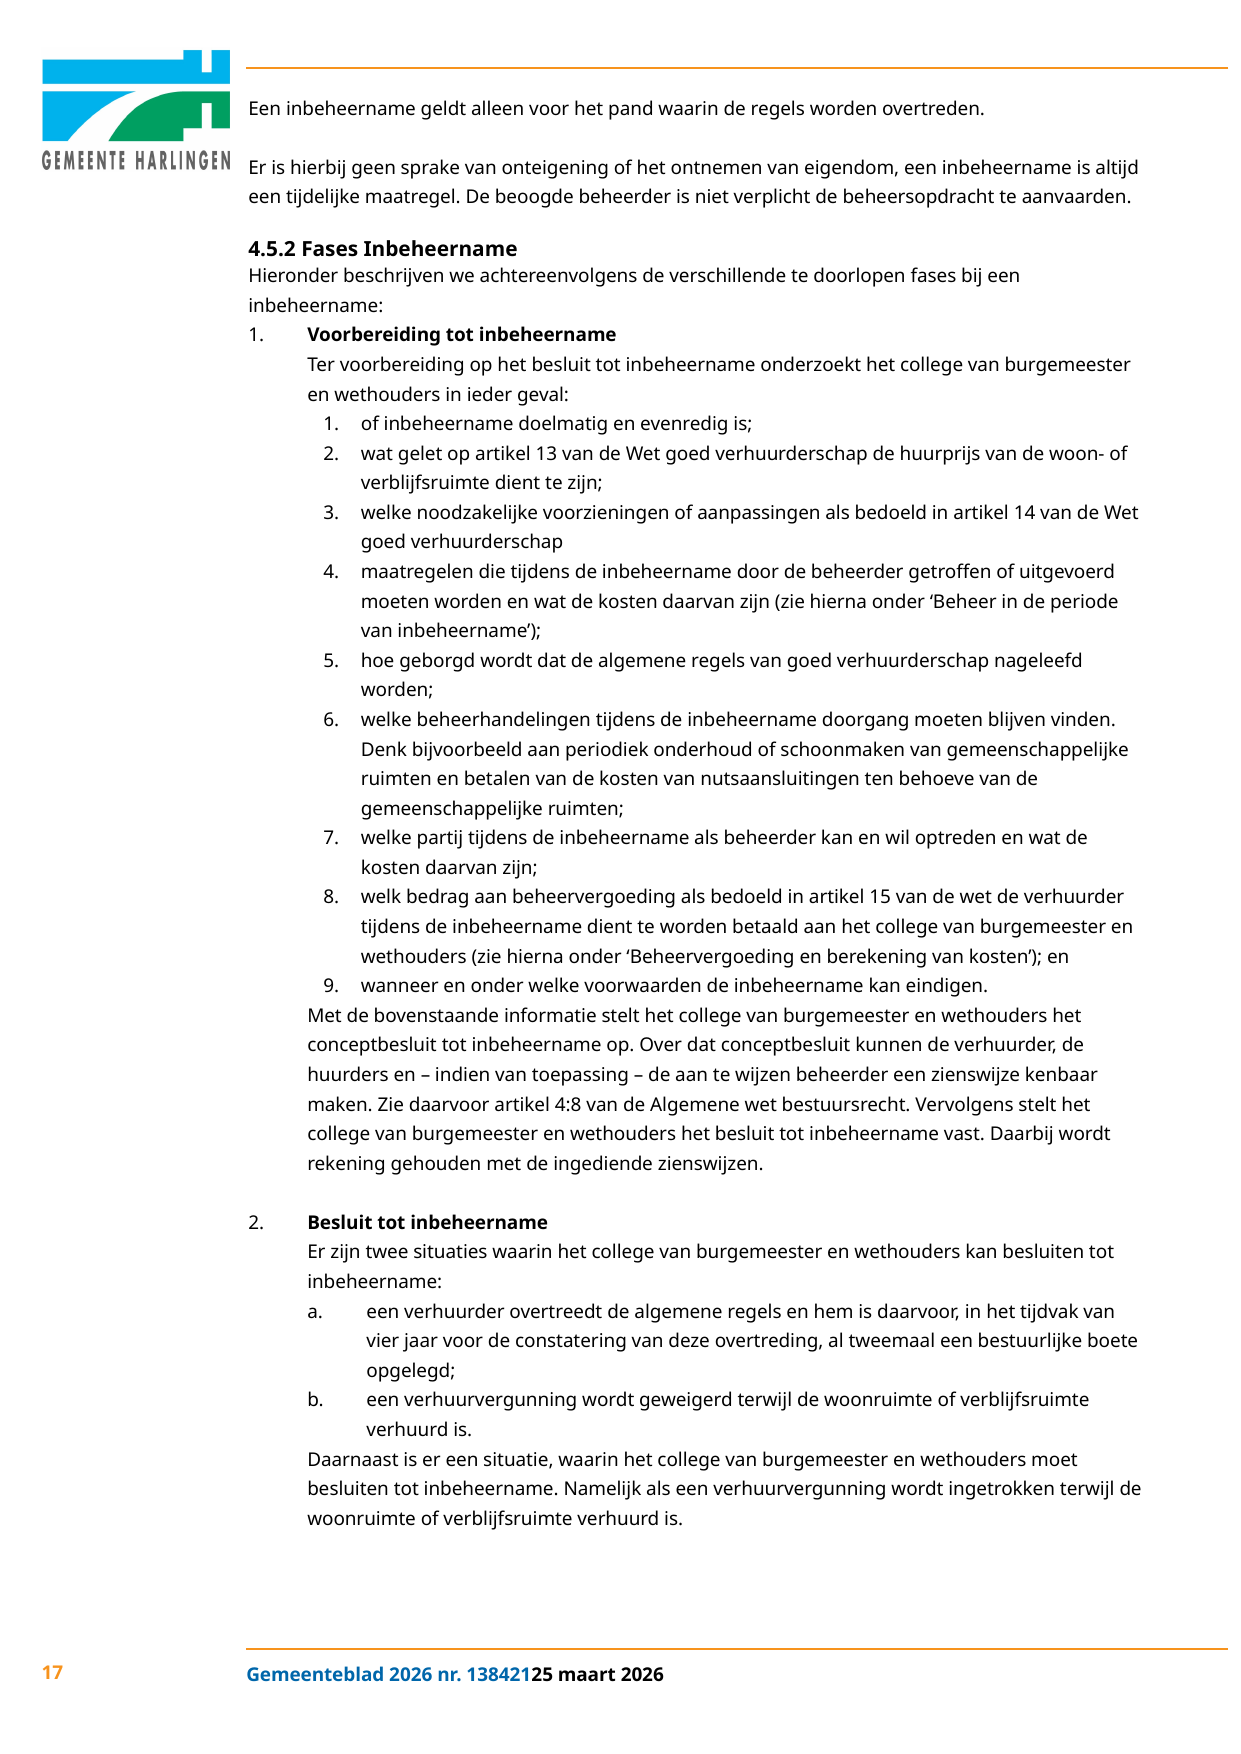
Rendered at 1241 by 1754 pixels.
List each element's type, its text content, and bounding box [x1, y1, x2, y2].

list maatregelen die tijdens de inbeheername door de beheerder getroffen of uitgevoerd moeten worden en wat de kosten daarvan zijn (zie hierna onder ‘Beheer in de periode van inbeheername’); [323, 558, 1152, 643]
list of inbeheername doelmatig en evenredig is; [323, 410, 1152, 436]
list wanneer en onder welke voorwaarden de inbeheername kan eindigen. [323, 972, 1152, 998]
list Daarnaast is er een situatie, waarin het college van burgemeester en wethouders moet besluiten tot inbeheername. Namelijk als een verhuurvergunning wordt ingetrokken terwijl de woonruimte of verblijfsruimte verhuurd is. [248, 1446, 1152, 1531]
list Besluit tot inbeheername [248, 1209, 1152, 1235]
list welk bedrag aan beheervergoeding als bedoeld in artikel 15 van de wet de verhuurder tijdens de inbeheername dient te worden betaald aan het college van burgemeester en wethouders (zie hierna onder ‘Beheervergoeding en berekening van kosten’); en [323, 884, 1152, 968]
picture [41, 47, 231, 172]
list welke partij tijdens de inbeheername als beheerder kan en wil optreden en wat de kosten daarvan zijn; [323, 824, 1152, 880]
text Hieronder beschrijven we achtereenvolgens de verschillende te doorlopen fases bij een inbeheername: [248, 262, 1152, 318]
list Met de bovenstaande informatie stelt het college van burgemeester en wethouders het conceptbesluit tot inbeheername op. Over dat conceptbesluit kunnen de verhuurder, de huurders en – indien van toepassing – de aan te wijzen beheerder een zienswijze kenbaar maken. Zie daarvoor artikel 4:8 van de Algemene wet bestuursrecht. Vervolgens stelt het college van burgemeester en wethouders het besluit tot inbeheername vast. Daarbij wordt rekening gehouden met de ingediende zienswijzen. [248, 1002, 1152, 1176]
list wat gelet op artikel 13 van de Wet goed verhuurderschap de huurprijs van de woon- of verblijfsruimte dient te zijn; [323, 440, 1152, 495]
list een verhuurvergunning wordt geweigerd terwijl de woonruimte of verblijfsruimte verhuurd is. [307, 1387, 1152, 1442]
text Er is hierbij geen sprake van onteigening of het ontnemen van eigendom, een inbeheername is altijd een tijdelijke maatregel. De beoogde beheerder is niet verplicht de beheersopdracht te aanvaarden. [248, 154, 1152, 209]
list hoe geborgd wordt dat de algemene regels van goed verhuurderschap nageleefd worden; [323, 647, 1152, 702]
list Er zijn twee situaties waarin het college van burgemeester en wethouders kan besluiten tot inbeheername: [248, 1239, 1152, 1294]
list Ter voorbereiding op het besluit tot inbeheername onderzoekt het college van burgemeester en wethouders in ieder geval: [248, 351, 1152, 406]
list Voorbereiding tot inbeheername [248, 322, 1152, 347]
text Een inbeheername geldt alleen voor het pand waarin de regels worden overtreden. [248, 95, 1152, 121]
list welke beheerhandelingen tijdens de inbeheername doorgang moeten blijven vinden. Denk bijvoorbeeld aan periodiek onderhoud of schoonmaken van gemeenschappelijke ruimten en betalen van de kosten van nutsaansluitingen ten behoeve van de gemeenschappelijke ruimten; [323, 706, 1152, 821]
text 4.5.2 Fases Inbeheername [248, 234, 1152, 262]
list een verhuurder overtreedt de algemene regels en hem is daarvoor, in het tijdvak van vier jaar voor de constatering van deze overtreding, al tweemaal een bestuurlijke boete opgelegd; [307, 1298, 1152, 1383]
list welke noodzakelijke voorzieningen of aanpassingen als bedoeld in artikel 14 van de Wet goed verhuurderschap [323, 499, 1152, 554]
